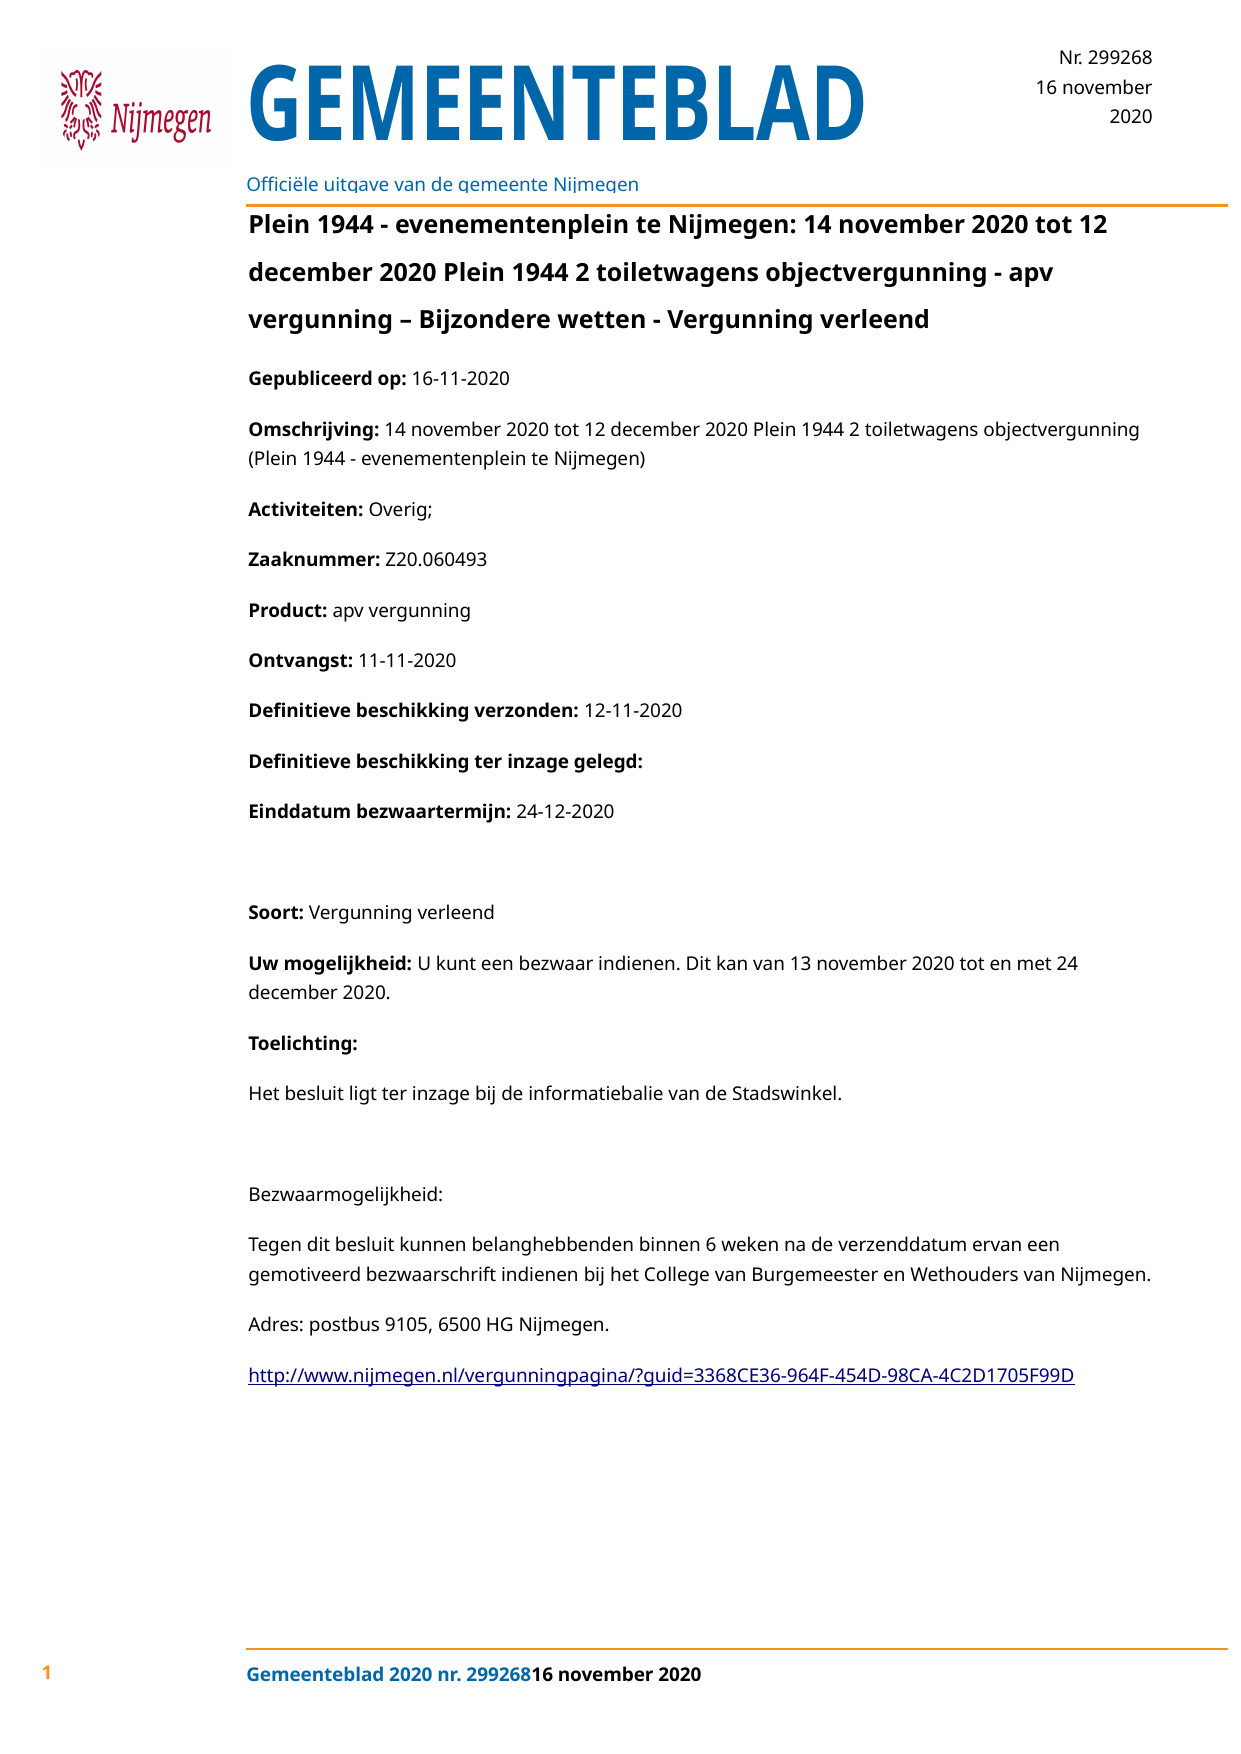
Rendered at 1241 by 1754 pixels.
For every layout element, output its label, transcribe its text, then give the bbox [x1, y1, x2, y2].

text Product: apv vergunning [248, 597, 1152, 622]
text Definitieve beschikking verzonden: 12-11-2020 [248, 698, 1152, 723]
text Het besluit ligt ter inzage bij de informatiebalie van de Stadswinkel. [248, 1080, 1152, 1106]
text Plein 1944 - evenementenplein te Nijmegen: 14 november 2020 tot 12 december 2020 Plein 1944 2 toiletwagens objectvergunning - apv vergunning – Bijzondere wetten - Vergunning verleend [248, 207, 1152, 336]
text Uw mogelijkheid: U kunt een bezwaar indienen. Dit kan van 13 november 2020 tot en met 24 december 2020. [248, 950, 1152, 1005]
text Activiteiten: Overig; [248, 496, 1152, 522]
text Tegen dit besluit kunnen belanghebbenden binnen 6 weken na de verzenddatum ervan een gemotiveerd bezwaarschrift indienen bij het College van Burgemeester en Wethouders van Nijmegen. [248, 1231, 1152, 1287]
text Gepubliceerd op: 16-11-2020 [248, 366, 1152, 391]
text Bezwaarmogelijkheid: [248, 1181, 1152, 1207]
text Toelichting: [248, 1030, 1152, 1055]
text Ontvangst: 11-11-2020 [248, 647, 1152, 673]
text Soort: Vergunning verleend [248, 899, 1152, 925]
text Omschrijving: 14 november 2020 tot 12 december 2020 Plein 1944 2 toiletwagens objectvergunning (Plein 1944 - evenementenplein te Nijmegen) [248, 416, 1152, 471]
picture [41, 47, 231, 172]
text Einddatum bezwaartermijn: 24-12-2020 [248, 798, 1152, 824]
text Adres: postbus 9105, 6500 HG Nijmegen. [248, 1311, 1152, 1337]
text Definitieve beschikking ter inzage gelegd: [248, 748, 1152, 774]
text http://www.nijmegen.nl/vergunningpagina/?guid=3368CE36-964F-454D-98CA-4C2D1705F99D [248, 1362, 1152, 1387]
text Zaaknummer: Z20.060493 [248, 546, 1152, 572]
